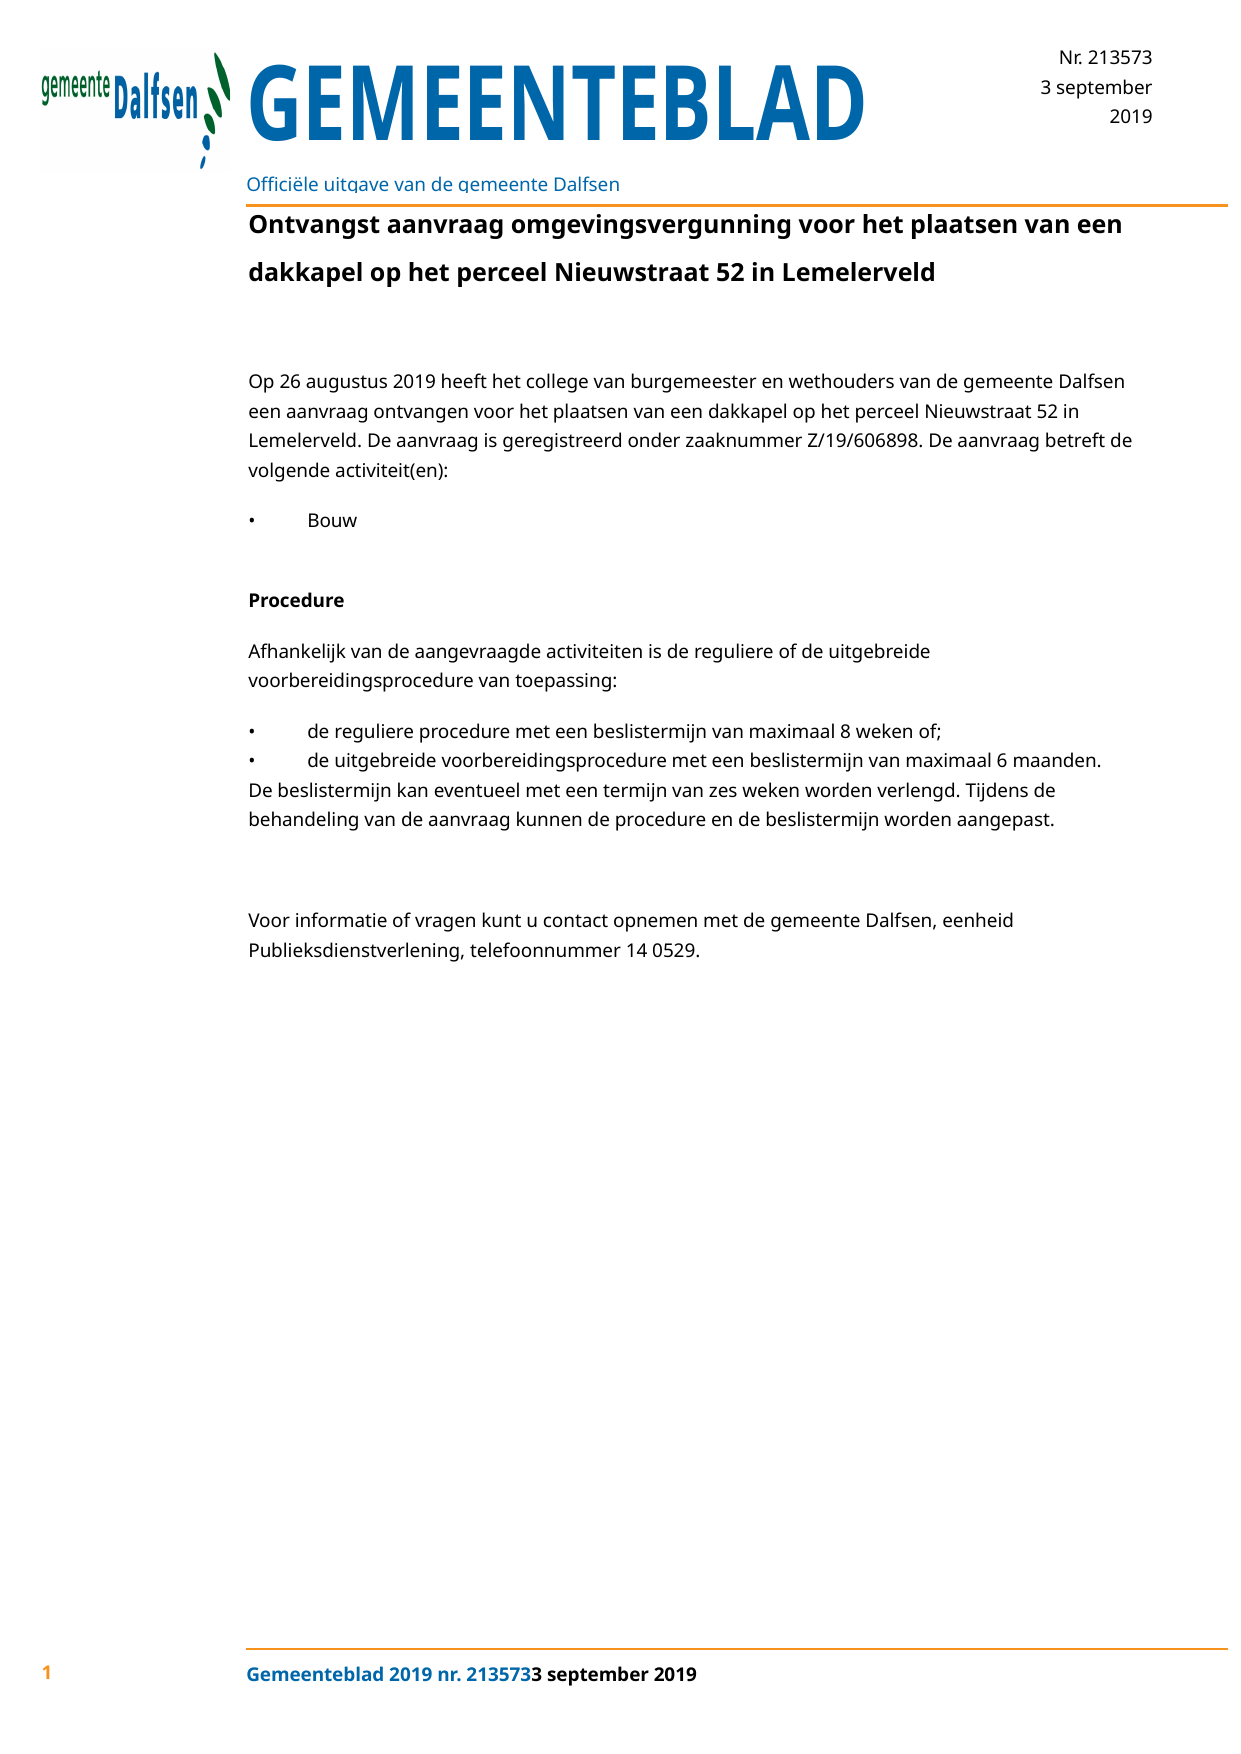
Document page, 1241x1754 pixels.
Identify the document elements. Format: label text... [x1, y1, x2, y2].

text Op 26 augustus 2019 heeft het college van burgemeester en wethouders van de gemeente Dalfsen een aanvraag ontvangen voor het plaatsen van een dakkapel op het perceel Nieuwstraat 52 in Lemelerveld. De aanvraag is geregistreerd onder zaaknummer Z/19/606898. De aanvraag betreft de volgende activiteit(en): [248, 368, 1152, 483]
list Bouw [248, 507, 1152, 533]
list de reguliere procedure met een beslistermijn van maximaal 8 weken of; [248, 718, 1152, 744]
text Afhankelijk van de aangevraagde activiteiten is de reguliere of de uitgebreide voorbereidingsprocedure van toepassing: [248, 638, 1152, 693]
text Ontvangst aanvraag omgevingsvergunning voor het plaatsen van een dakkapel op het perceel Nieuwstraat 52 in Lemelerveld [248, 207, 1152, 288]
text Voor informatie of vragen kunt u contact opnemen met de gemeente Dalfsen, eenheid Publieksdienstverlening, telefoonnummer 14 0529. [248, 907, 1152, 963]
picture [41, 47, 231, 172]
text De beslistermijn kan eventueel met een termijn van zes weken worden verlengd. Tijdens de behandeling van de aanvraag kunnen de procedure en de beslistermijn worden aangepast. [248, 777, 1152, 832]
list de uitgebreide voorbereidingsprocedure met een beslistermijn van maximaal 6 maanden. [248, 747, 1152, 773]
text Procedure [248, 587, 1152, 613]
